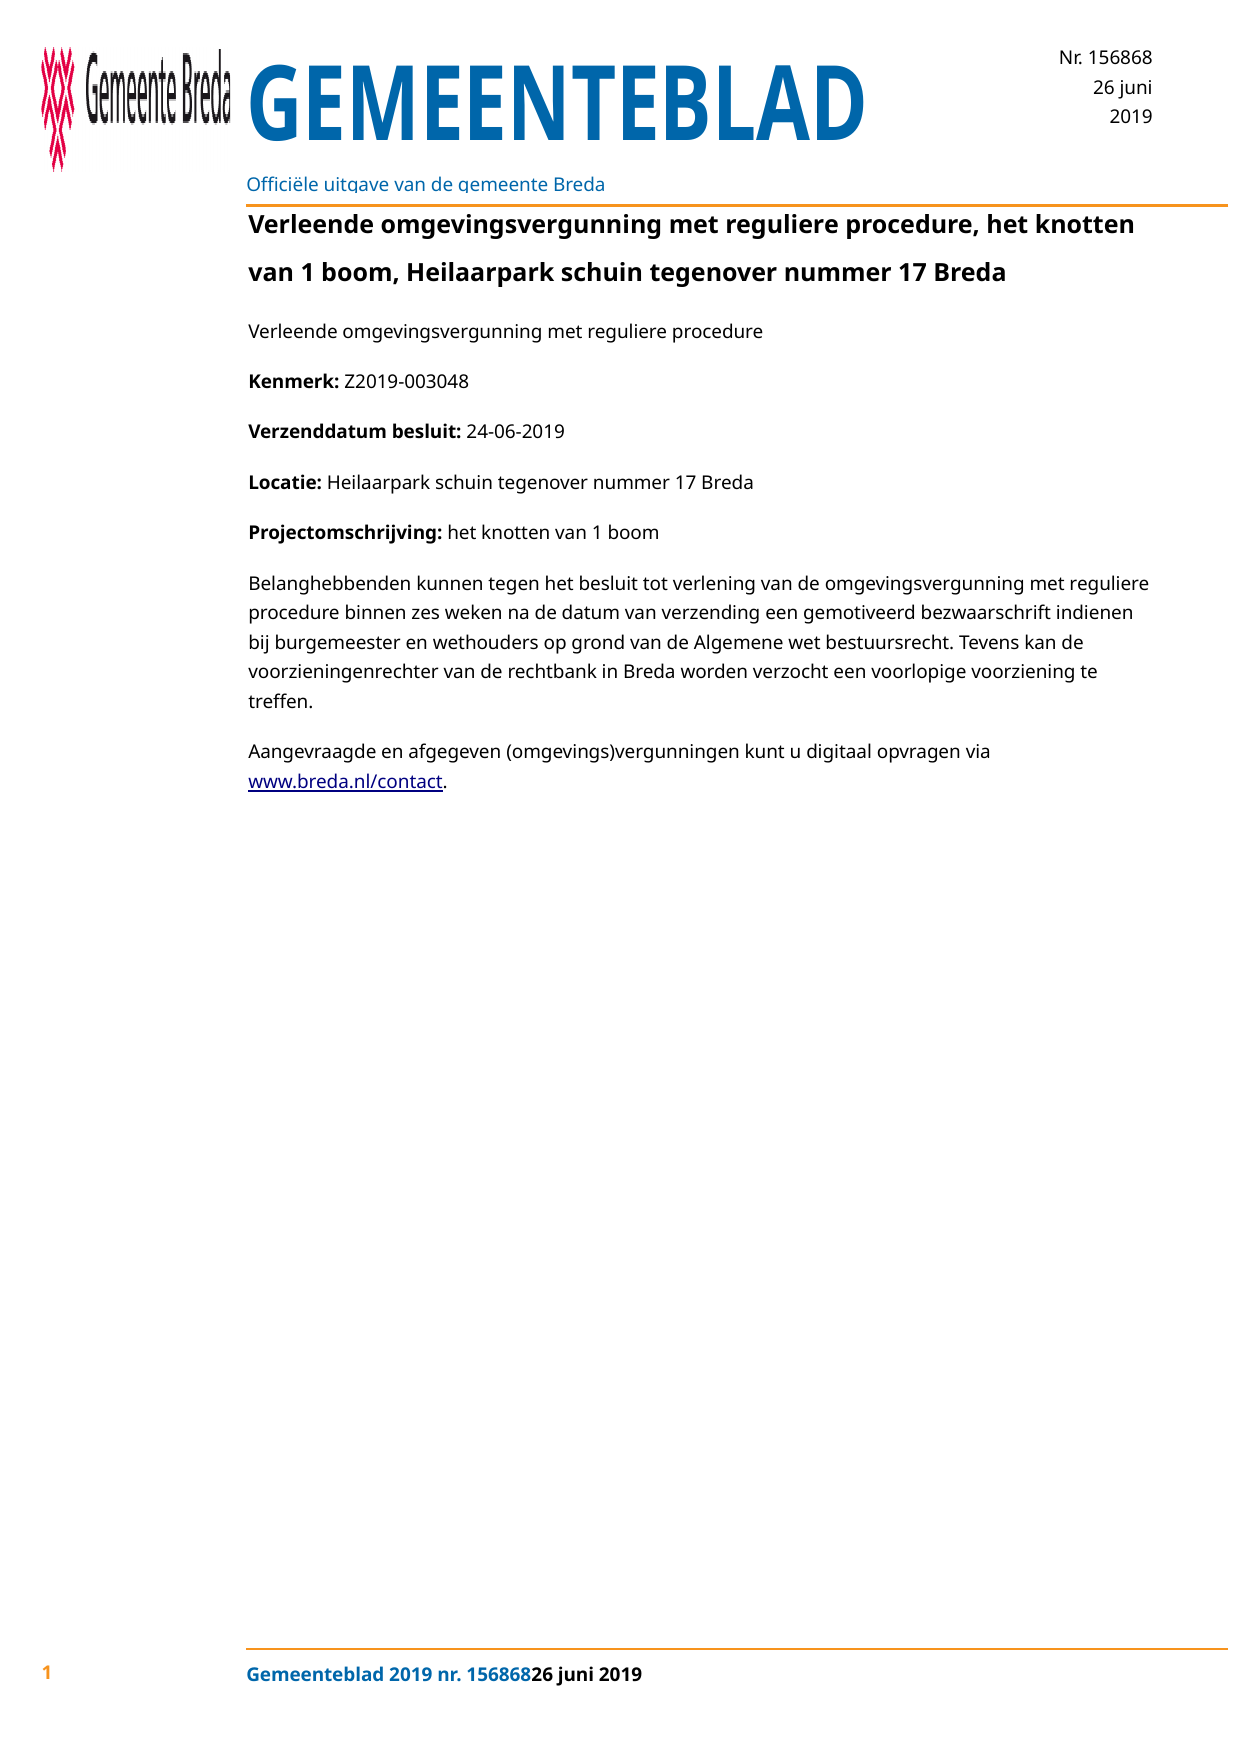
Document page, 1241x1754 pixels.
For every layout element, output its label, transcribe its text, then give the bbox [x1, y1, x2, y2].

text Verleende omgevingsvergunning met reguliere procedure [248, 318, 1152, 344]
text Projectomschrijving: het knotten van 1 boom [248, 519, 1152, 545]
text Verzenddatum besluit: 24-06-2019 [248, 419, 1152, 444]
text Kenmerk: Z2019-003048 [248, 368, 1152, 394]
text Aangevraagde en afgegeven (omgevings)vergunningen kunt u digitaal opvragen via www.breda.nl/contact. [248, 739, 1152, 794]
text Verleende omgevingsvergunning met reguliere procedure, het knotten van 1 boom, Heilaarpark schuin tegenover nummer 17 Breda [248, 207, 1152, 288]
text Belanghebbenden kunnen tegen het besluit tot verlening van de omgevingsvergunning met reguliere procedure binnen zes weken na de datum van verzending een gemotiveerd bezwaarschrift indienen bij burgemeester en wethouders op grond van de Algemene wet bestuursrecht. Tevens kan de voorzieningenrechter van de rechtbank in Breda worden verzocht een voorlopige voorziening te treffen. [248, 570, 1152, 714]
text Locatie: Heilaarpark schuin tegenover nummer 17 Breda [248, 469, 1152, 495]
picture [41, 47, 231, 172]
